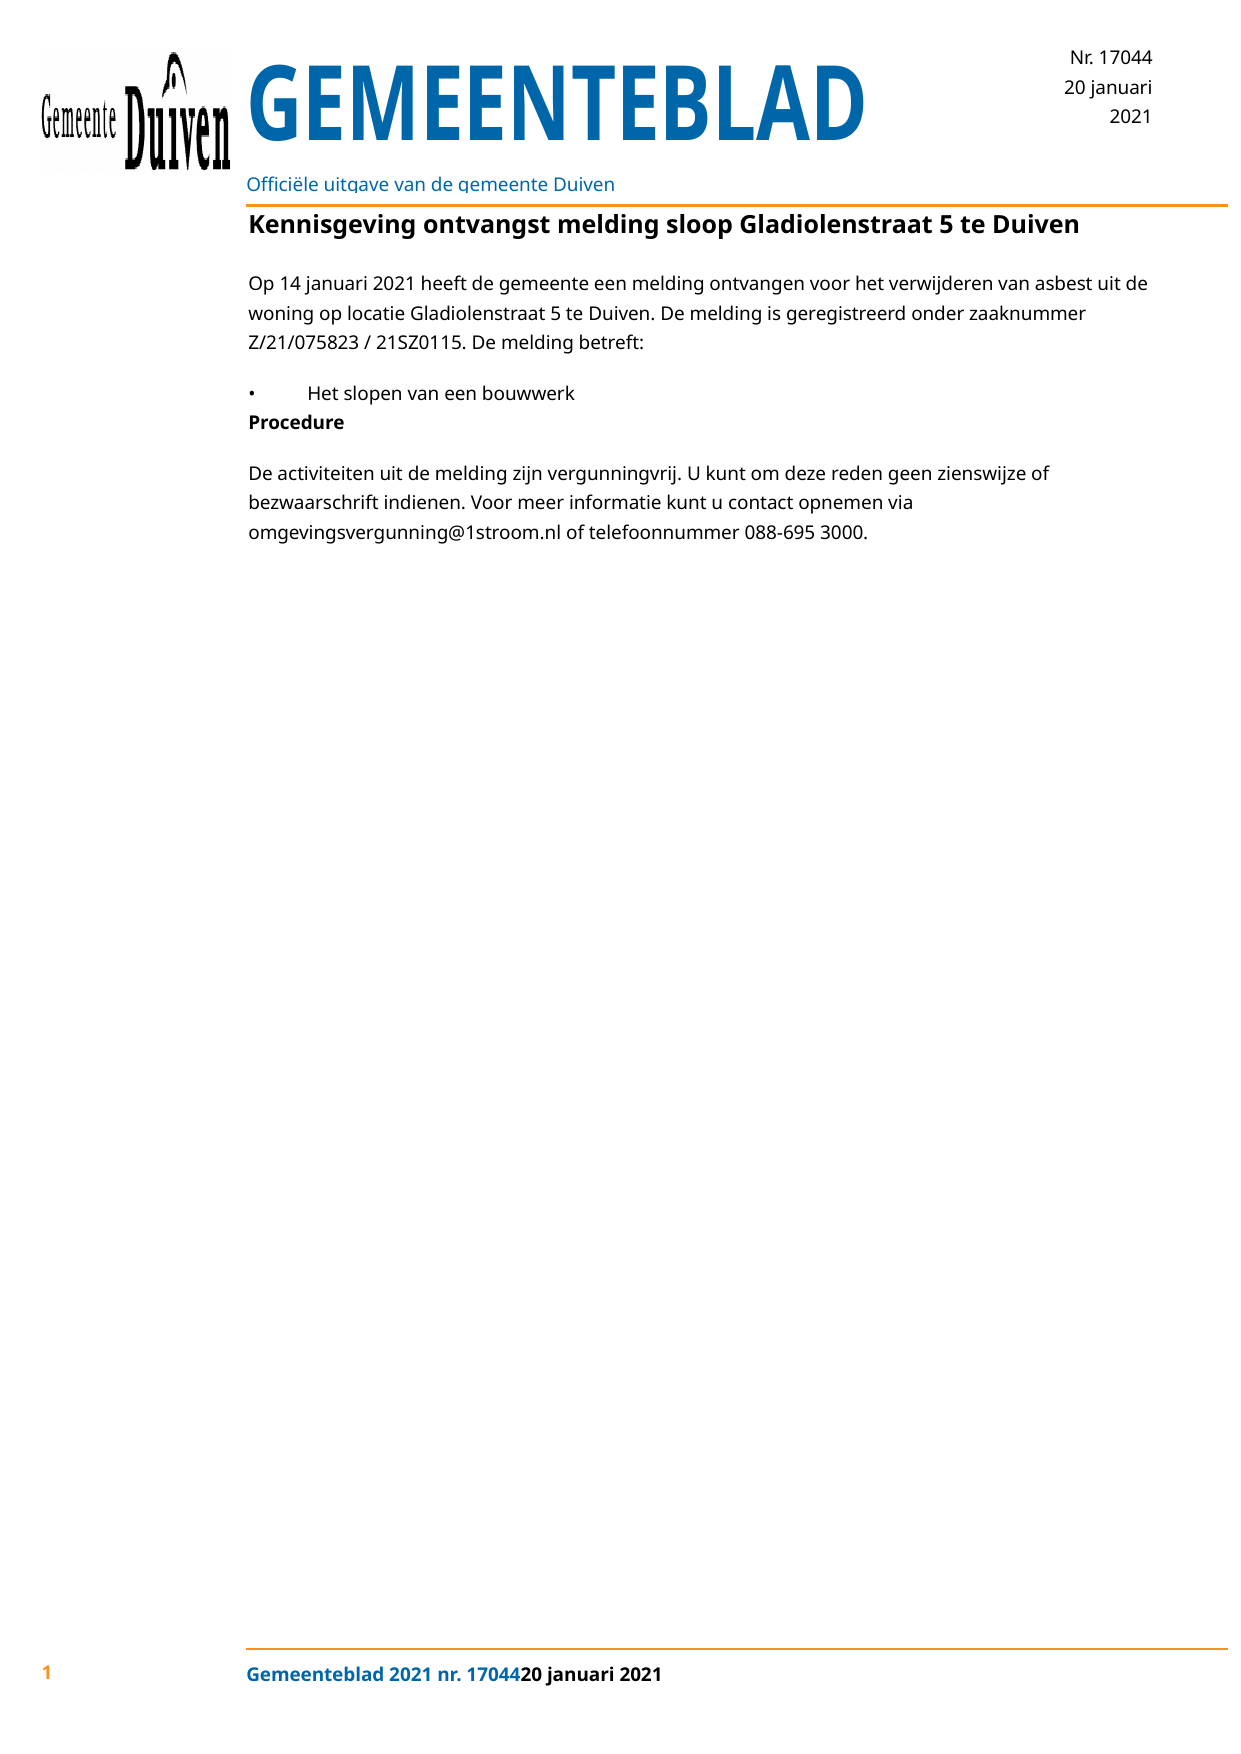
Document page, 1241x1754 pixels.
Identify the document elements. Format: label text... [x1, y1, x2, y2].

list Het slopen van een bouwwerk [248, 380, 1152, 406]
text Procedure [248, 409, 1152, 435]
text Op 14 januari 2021 heeft de gemeente een melding ontvangen voor het verwijderen van asbest uit de woning op locatie Gladiolenstraat 5 te Duiven. De melding is geregistreerd onder zaaknummer Z/21/075823 / 21SZ0115. De melding betreft: [248, 270, 1152, 355]
text Kennisgeving ontvangst melding sloop Gladiolenstraat 5 te Duiven [248, 207, 1152, 241]
text De activiteiten uit de melding zijn vergunningvrij. U kunt om deze reden geen zienswijze of bezwaarschrift indienen. Voor meer informatie kunt u contact opnemen via omgevingsvergunning@1stroom.nl of telefoonnummer 088-695 3000. [248, 460, 1152, 545]
picture [41, 47, 231, 172]
